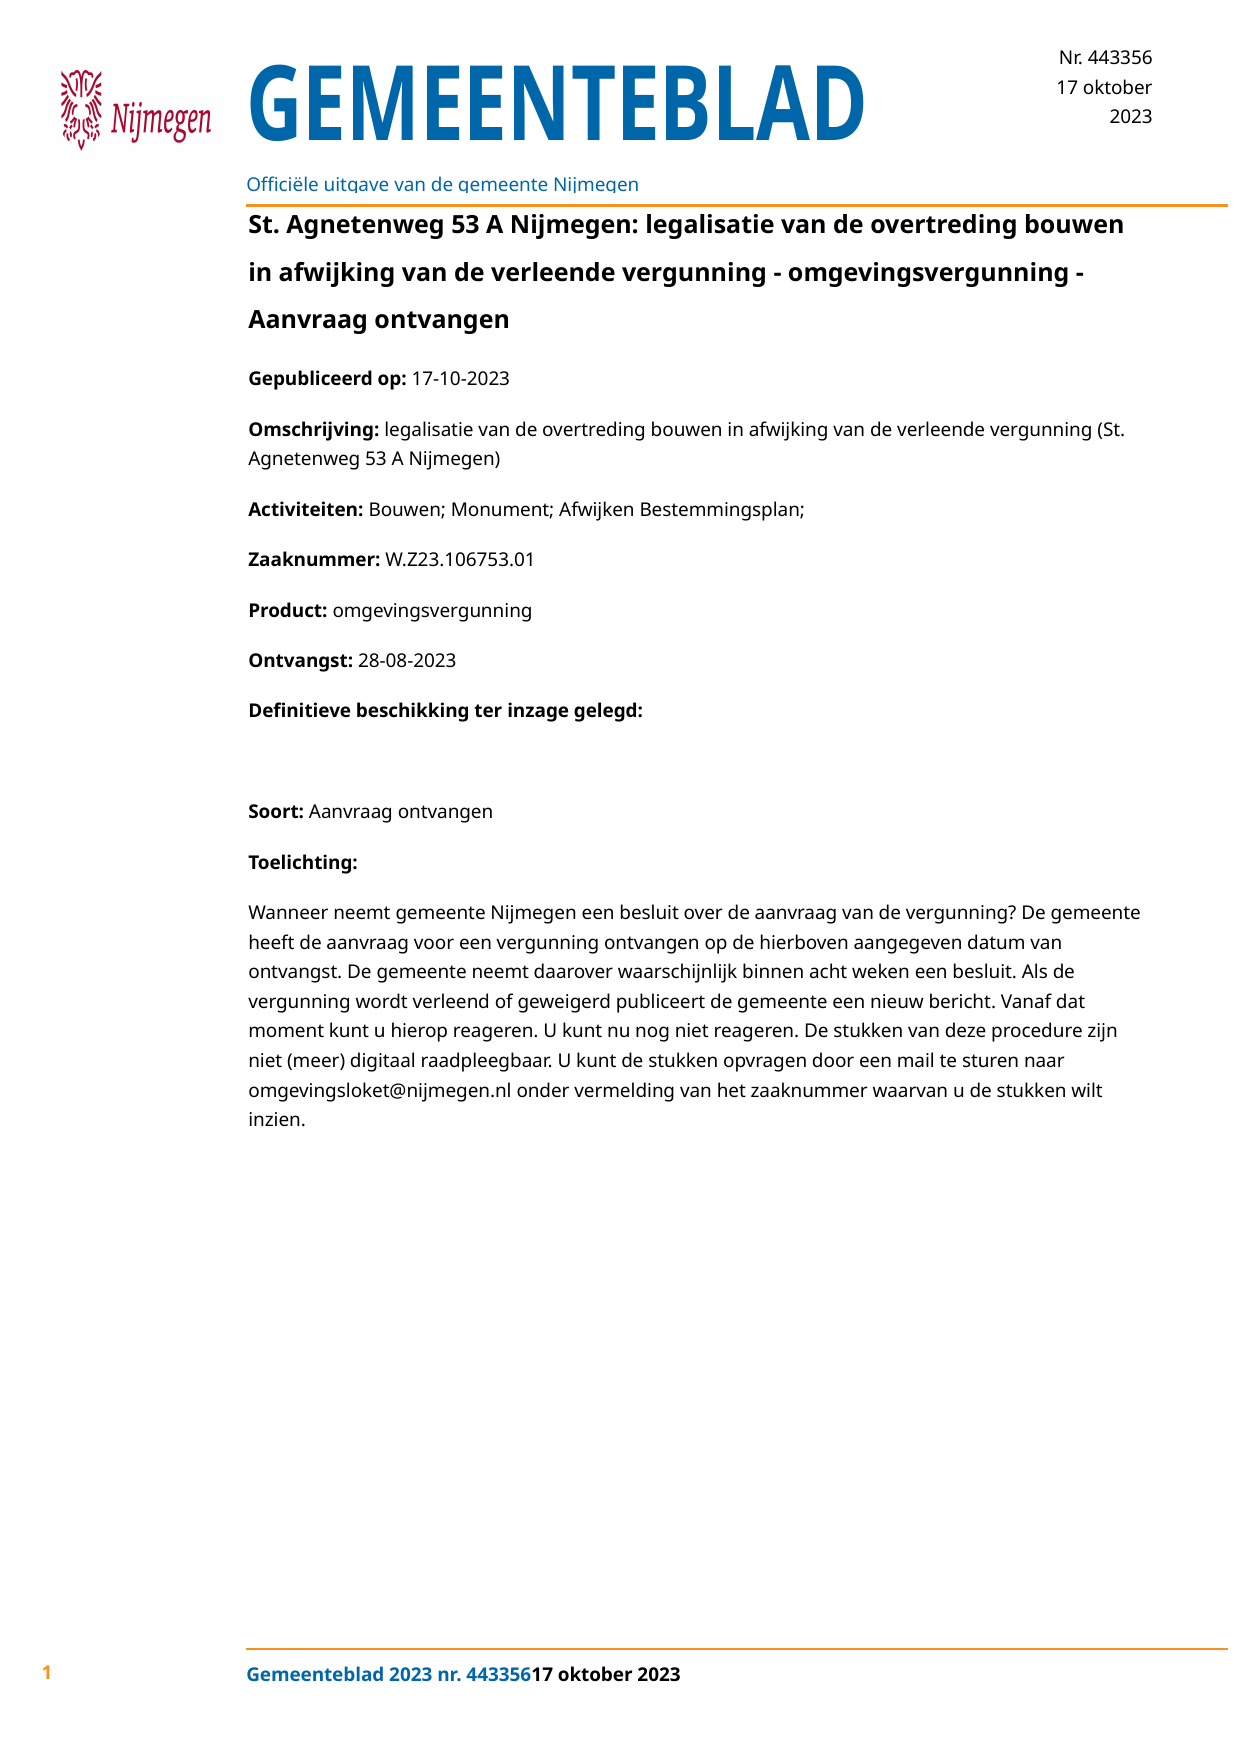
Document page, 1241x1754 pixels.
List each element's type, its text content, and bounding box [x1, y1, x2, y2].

text St. Agnetenweg 53 A Nijmegen: legalisatie van de overtreding bouwen in afwijking van de verleende vergunning - omgevingsvergunning - Aanvraag ontvangen [248, 207, 1152, 336]
text Product: omgevingsvergunning [248, 597, 1152, 622]
text Activiteiten: Bouwen; Monument; Afwijken Bestemmingsplan; [248, 496, 1152, 522]
text Soort: Aanvraag ontvangen [248, 798, 1152, 824]
text Ontvangst: 28-08-2023 [248, 647, 1152, 673]
text Definitieve beschikking ter inzage gelegd: [248, 698, 1152, 723]
text Gepubliceerd op: 17-10-2023 [248, 366, 1152, 391]
text Toelichting: [248, 849, 1152, 874]
text Omschrijving: legalisatie van de overtreding bouwen in afwijking van de verleende vergunning (St. Agnetenweg 53 A Nijmegen) [248, 416, 1152, 471]
picture [41, 47, 231, 172]
text Wanneer neemt gemeente Nijmegen een besluit over de aanvraag van de vergunning? De gemeente heeft de aanvraag voor een vergunning ontvangen op de hierboven aangegeven datum van ontvangst. De gemeente neemt daarover waarschijnlijk binnen acht weken een besluit. Als de vergunning wordt verleend of geweigerd publiceert de gemeente een nieuw bericht. Vanaf dat moment kunt u hierop reageren. U kunt nu nog niet reageren. De stukken van deze procedure zijn niet (meer) digitaal raadpleegbaar. U kunt de stukken opvragen door een mail te sturen naar omgevingsloket@nijmegen.nl onder vermelding van het zaaknummer waarvan u de stukken wilt inzien. [248, 899, 1152, 1132]
text Zaaknummer: W.Z23.106753.01 [248, 546, 1152, 572]
